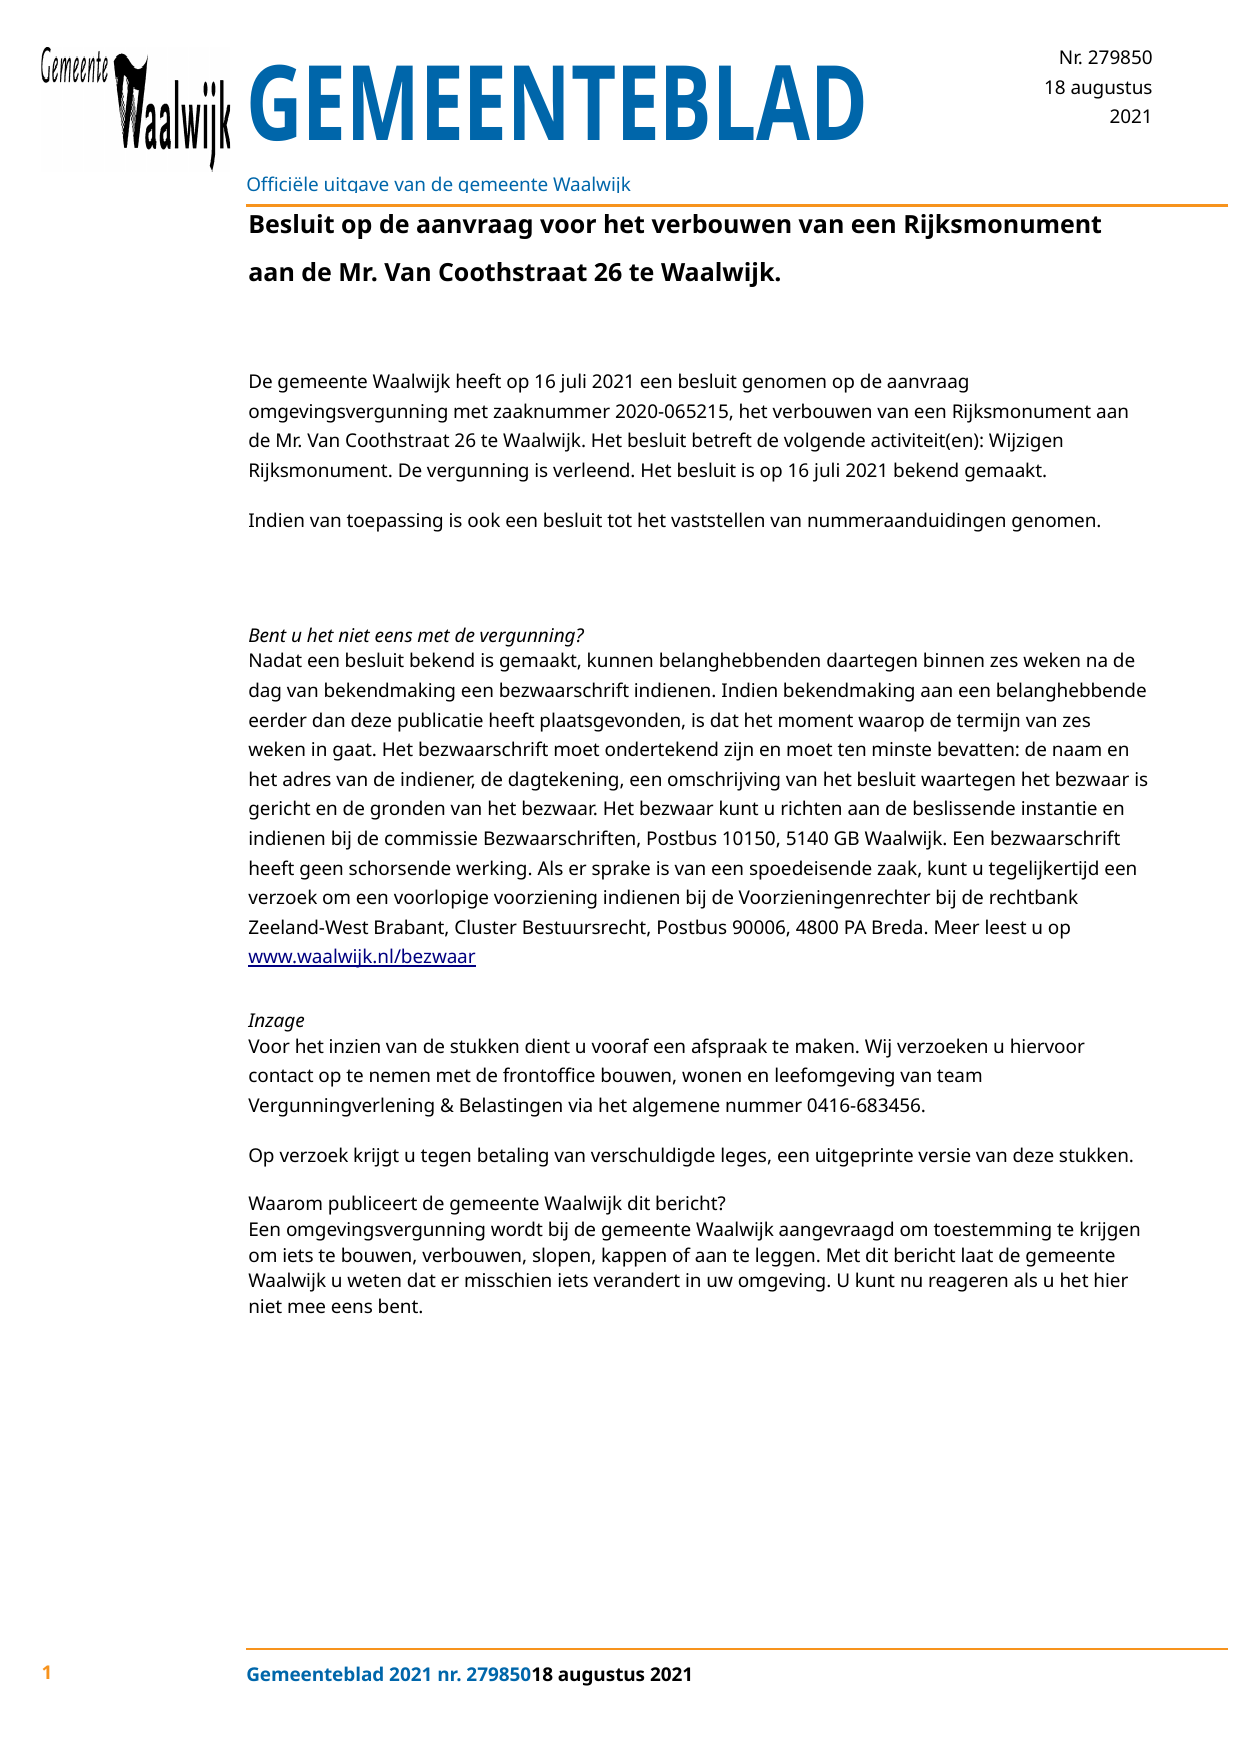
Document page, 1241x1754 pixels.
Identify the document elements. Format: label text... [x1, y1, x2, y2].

text Nadat een besluit bekend is gemaakt, kunnen belanghebbenden daartegen binnen zes weken na de dag van bekendmaking een bezwaarschrift indienen. Indien bekendmaking aan een belanghebbende eerder dan deze publicatie heeft plaatsgevonden, is dat het moment waarop de termijn van zes weken in gaat. Het bezwaarschrift moet ondertekend zijn en moet ten minste bevatten: de naam en het adres van de indiener, de dagtekening, een omschrijving van het besluit waartegen het bezwaar is gericht en de gronden van het bezwaar. Het bezwaar kunt u richten aan de beslissende instantie en indienen bij de commissie Bezwaarschriften, Postbus 10150, 5140 GB Waalwijk. Een bezwaarschrift heeft geen schorsende werking. Als er sprake is van een spoedeisende zaak, kunt u tegelijkertijd een verzoek om een voorlopige voorziening indienen bij de Voorzieningenrechter bij de rechtbank Zeeland-West Brabant, Cluster Bestuursrecht, Postbus 90006, 4800 PA Breda. Meer leest u op www.waalwijk.nl/bezwaar [248, 648, 1152, 969]
text Indien van toepassing is ook een besluit tot het vaststellen van nummeraanduidingen genomen. [248, 507, 1152, 533]
text Waarom publiceert de gemeente Waalwijk dit bericht? [248, 1191, 1152, 1216]
text Een omgevingsvergunning wordt bij de gemeente Waalwijk aangevraagd om toestemming te krijgen om iets te bouwen, verbouwen, slopen, kappen of aan te leggen. Met dit bericht laat de gemeente Waalwijk u weten dat er misschien iets verandert in uw omgeving. U kunt nu reageren als u het hier niet mee eens bent. [248, 1216, 1152, 1319]
picture [41, 47, 231, 172]
text Besluit op de aanvraag voor het verbouwen van een Rijksmonument aan de Mr. Van Coothstraat 26 te Waalwijk. [248, 207, 1152, 288]
text Voor het inzien van de stukken dient u vooraf een afspraak te maken. Wij verzoeken u hiervoor contact op te nemen met de frontoffice bouwen, wonen en leefomgeving van team Vergunningverlening & Belastingen via het algemene nummer 0416-683456. [248, 1033, 1152, 1118]
text Op verzoek krijgt u tegen betaling van verschuldigde leges, een uitgeprinte versie van deze stukken. [248, 1143, 1152, 1168]
text De gemeente Waalwijk heeft op 16 juli 2021 een besluit genomen op de aanvraag omgevingsvergunning met zaaknummer 2020-065215, het verbouwen van een Rijksmonument aan de Mr. Van Coothstraat 26 te Waalwijk. Het besluit betreft de volgende activiteit(en): Wijzigen Rijksmonument. De vergunning is verleend. Het besluit is op 16 juli 2021 bekend gemaakt. [248, 368, 1152, 483]
text Inzage [248, 1007, 1152, 1033]
text Bent u het niet eens met de vergunning? [248, 622, 1152, 648]
